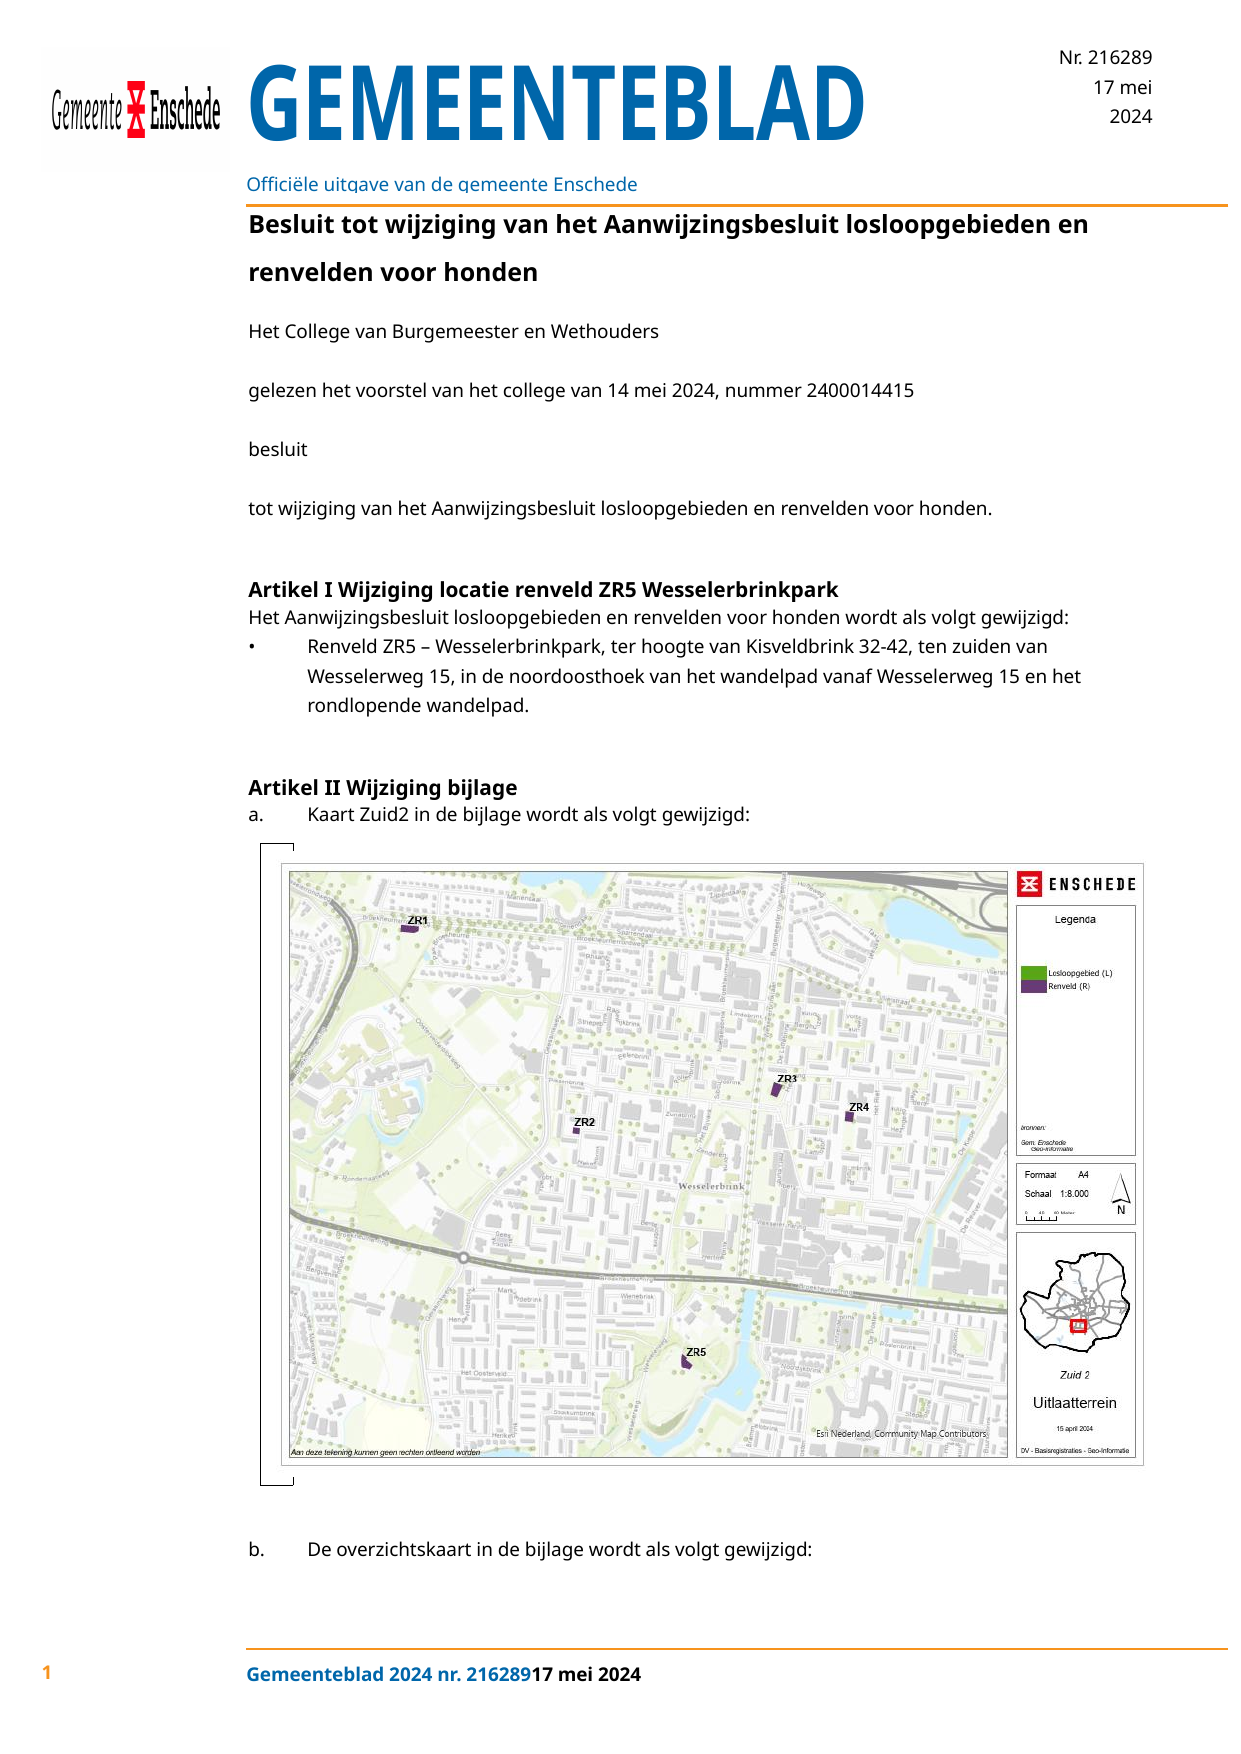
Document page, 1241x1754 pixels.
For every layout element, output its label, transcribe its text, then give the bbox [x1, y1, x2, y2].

text gelezen het voorstel van het college van 14 mei 2024, nummer 2400014415 [248, 377, 1152, 403]
text besluit [248, 436, 1152, 462]
text Artikel II Wijziging bijlage [248, 773, 1152, 801]
picture [268, 851, 1154, 1477]
text tot wijziging van het Aanwijzingsbesluit losloopgebieden en renvelden voor honden. [248, 495, 1152, 521]
picture [41, 47, 231, 172]
text Het Aanwijzingsbesluit losloopgebieden en renvelden voor honden wordt als volgt gewijzigd: [248, 604, 1152, 629]
text Besluit tot wijziging van het Aanwijzingsbesluit losloopgebieden en renvelden voor honden [248, 207, 1152, 288]
list Renveld ZR5 – Wesselerbrinkpark, ter hoogte van Kisveldbrink 32-42, ten zuiden van Wesselerweg 15, in de noordoosthoek van het wandelpad vanaf Wesselerweg 15 en het rondlopende wandelpad. [248, 633, 1152, 718]
text Het College van Burgemeester en Wethouders [248, 318, 1152, 344]
list De overzichtskaart in de bijlage wordt als volgt gewijzigd: [248, 1536, 1152, 1562]
list Kaart Zuid2 in de bijlage wordt als volgt gewijzigd: [248, 801, 1152, 827]
text Artikel I Wijziging locatie renveld ZR5 Wesselerbrinkpark [248, 575, 1152, 604]
